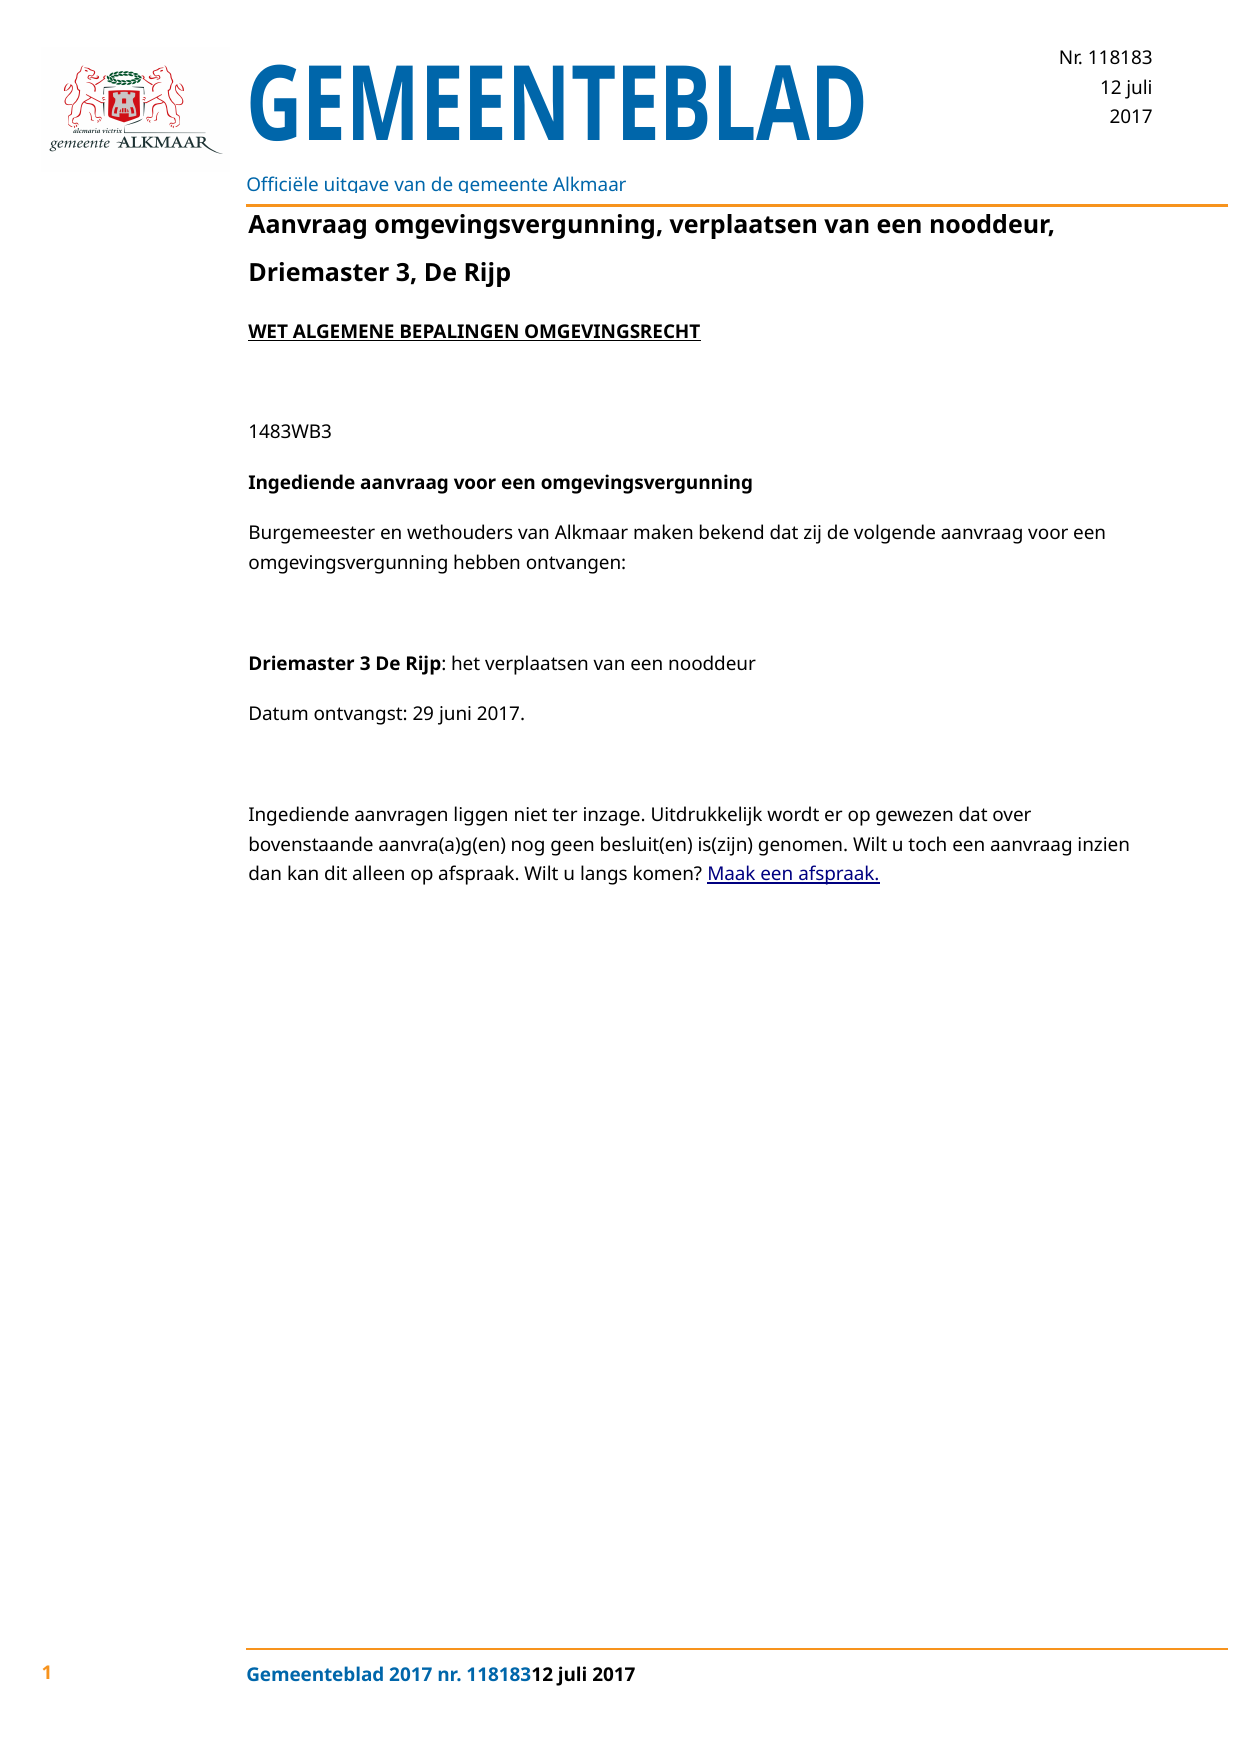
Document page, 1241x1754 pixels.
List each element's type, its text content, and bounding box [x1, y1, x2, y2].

text Burgemeester en wethouders van Alkmaar maken bekend dat zij de volgende aanvraag voor een omgevingsvergunning hebben ontvangen: [248, 519, 1152, 575]
text Driemaster 3 De Rijp: het verplaatsen van een nooddeur [248, 650, 1152, 676]
text Aanvraag omgevingsvergunning, verplaatsen van een nooddeur, Driemaster 3, De Rijp [248, 207, 1152, 288]
text 1483WB3 [248, 419, 1152, 444]
text Ingediende aanvraag voor een omgevingsvergunning [248, 469, 1152, 495]
text Ingediende aanvragen liggen niet ter inzage. Uitdrukkelijk wordt er op gewezen dat over bovenstaande aanvra(a)g(en) nog geen besluit(en) is(zijn) genomen. Wilt u toch een aanvraag inzien dan kan dit alleen op afspraak. Wilt u langs komen? Maak een afspraak. [248, 801, 1152, 886]
picture [41, 47, 231, 172]
text Datum ontvangst: 29 juni 2017. [248, 700, 1152, 726]
text WET ALGEMENE BEPALINGEN OMGEVINGSRECHT [248, 318, 1152, 344]
